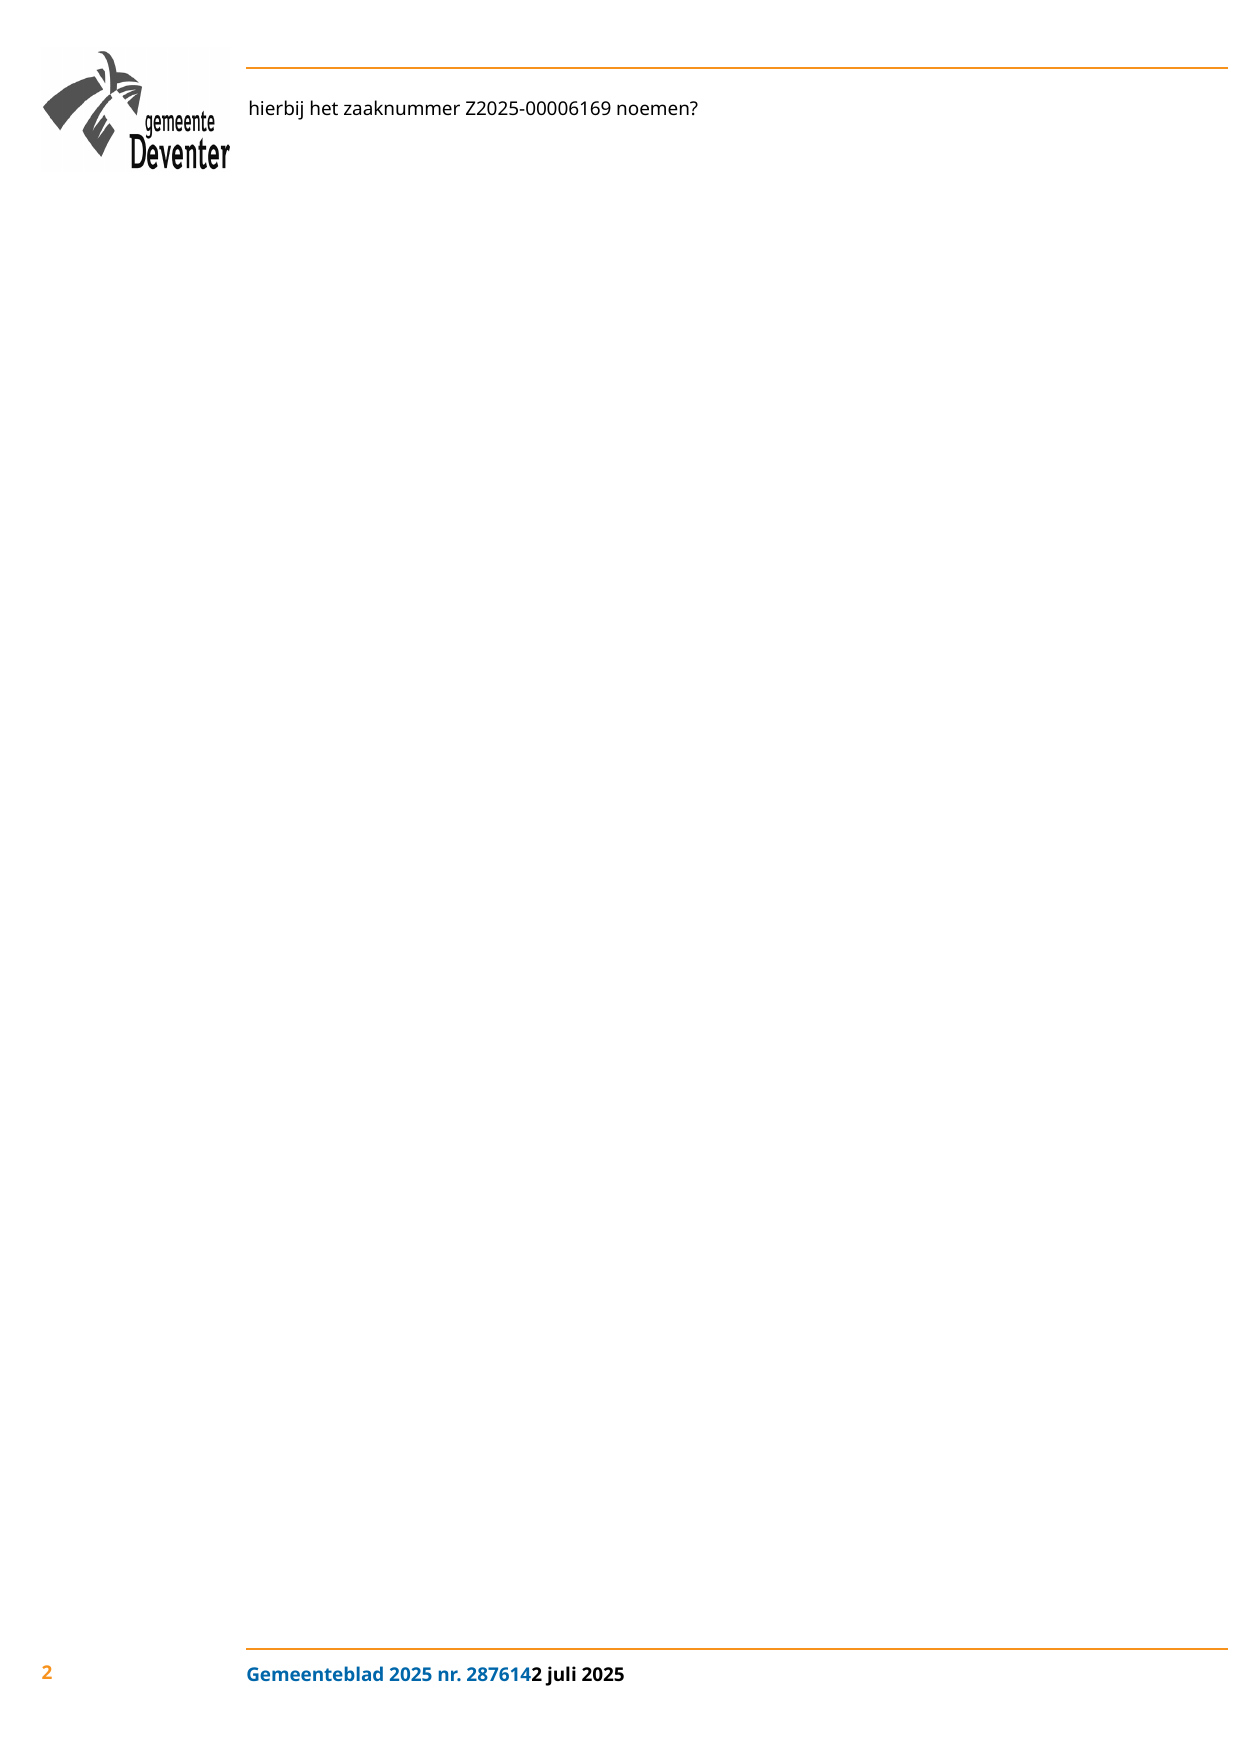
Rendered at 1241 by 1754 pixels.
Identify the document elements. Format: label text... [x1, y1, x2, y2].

picture [41, 47, 231, 172]
text hierbij het zaaknummer Z2025-00006169 noemen? [248, 95, 1152, 121]
